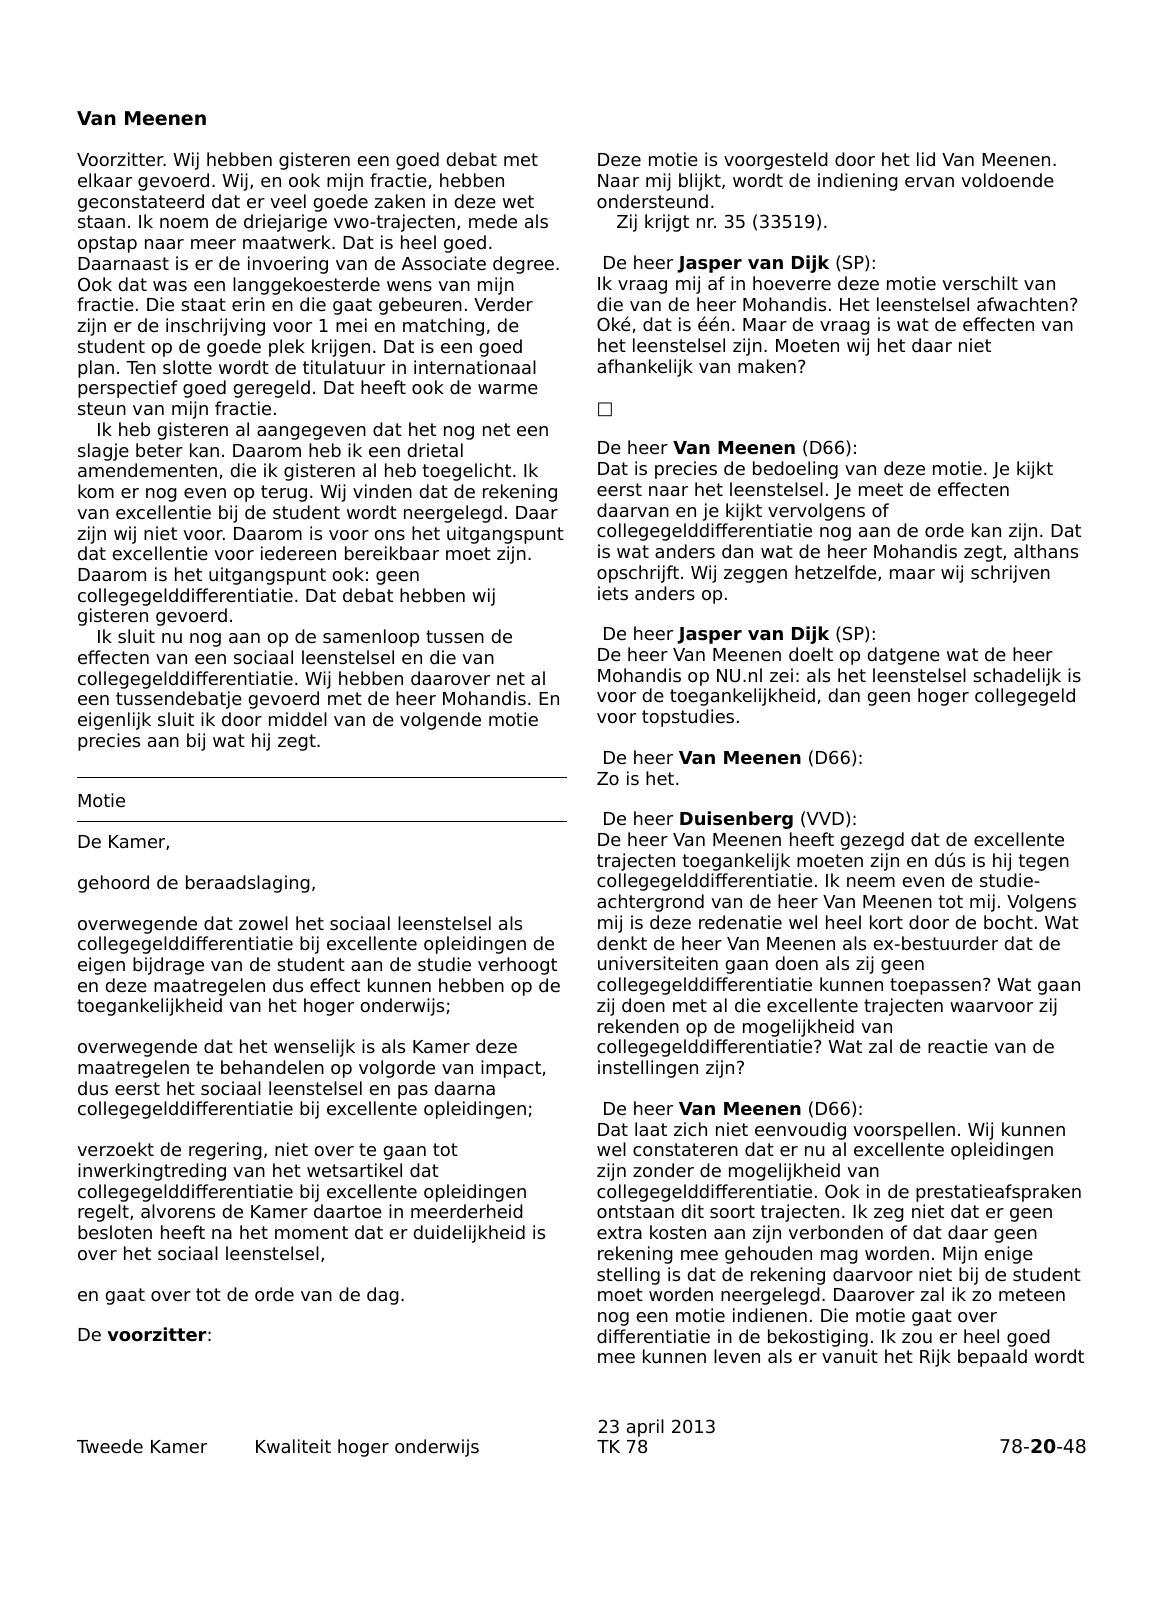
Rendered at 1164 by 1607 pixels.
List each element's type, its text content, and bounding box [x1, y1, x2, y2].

text Motie [77, 791, 567, 812]
text Dat laat zich niet eenvoudig voorspellen. Wij kunnen wel constateren dat er nu al excellente opleidingen zijn zonder de mogelijkheid van collegegelddifferentiatie. Ook in de prestatieafspraken ontstaan dit soort trajecten. Ik zeg niet dat er geen extra kosten aan zijn verbonden of dat daar geen rekening mee gehouden mag worden. Mijn enige stelling is dat de rekening daarvoor niet bij de student moet worden neergelegd. Daarover zal ik zo meteen nog een motie indienen. Die motie gaat over differentiatie in de bekostiging. Ik zou er heel goed mee kunnen leven als er vanuit het Rijk bepaald wordt [596, 1119, 1087, 1368]
text De voorzitter: [77, 1325, 567, 1346]
text De heer Van Meenen (D66): [596, 1099, 1087, 1119]
text De Kamer, [77, 832, 567, 853]
text overwegende dat het wenselijk is als Kamer deze maatregelen te behandelen op volgorde van impact, dus eerst het sociaal leenstelsel en pas daarna collegegelddifferentiatie bij excellente opleidingen; [77, 1037, 567, 1120]
text De heer Jasper van Dijk (SP): [596, 624, 1087, 645]
text overwegende dat zowel het sociaal leenstelsel als collegegelddifferentiatie bij excellente opleidingen de eigen bijdrage van de student aan de studie verhoogt en deze maatregelen dus effect kunnen hebben op de toegankelijkheid van het hoger onderwijs; [77, 913, 567, 1017]
text en gaat over tot de orde van de dag. [77, 1284, 567, 1305]
text De heer Duisenberg (VVD): [596, 809, 1087, 830]
text De heer Van Meenen heeft gezegd dat de excellente trajecten toegankelijk moeten zijn en dús is hij tegen collegegelddifferentiatie. Ik neem even de studie-achtergrond van de heer Van Meenen tot mij. Volgens mij is deze redenatie wel heel kort door de bocht. Wat denkt de heer Van Meenen als ex-bestuurder dat de universiteiten gaan doen als zij geen collegegelddifferentiatie kunnen toepassen? Wat gaan zij doen met al die excellente trajecten waarvoor zij rekenden op de mogelijkheid van collegegelddifferentiatie? Wat zal de reactie van de instellingen zijn? [596, 830, 1087, 1079]
text Ik vraag mij af in hoeverre deze motie verschilt van die van de heer Mohandis. Het leenstelsel afwachten? Oké, dat is één. Maar de vraag is wat de effecten van het leenstelsel zijn. Moeten wij het daar niet afhankelijk van maken? [596, 274, 1087, 377]
text Deze motie is voorgesteld door het lid Van Meenen. Naar mij blijkt, wordt de indiening ervan voldoende ondersteund. [596, 150, 1087, 212]
text De heer Jasper van Dijk (SP): [596, 253, 1087, 274]
text gehoord de beraadslaging, [77, 873, 567, 893]
text De heer Van Meenen (D66): [596, 748, 1087, 768]
text Ik sluit nu nog aan op de samenloop tussen de effecten van een sociaal leenstelsel en die van collegegelddifferentiatie. Wij hebben daarover net al een tussendebatje gevoerd met de heer Mohandis. En eigenlijk sluit ik door middel van de volgende motie precies aan bij wat hij zegt. [77, 627, 567, 751]
text verzoekt de regering, niet over te gaan tot inwerkingtreding van het wetsartikel dat collegegelddifferentiatie bij excellente opleidingen regelt, alvorens de Kamer daartoe in meerderheid besloten heeft na het moment dat er duidelijkheid is over het sociaal leenstelsel, [77, 1140, 567, 1264]
text Zo is het. [596, 768, 1087, 789]
text Dat is precies de bedoeling van deze motie. Je kijkt eerst naar het leenstelsel. Je meet de effecten daarvan en je kijkt vervolgens of collegegelddifferentiatie nog aan de orde kan zijn. Dat is wat anders dan wat de heer Mohandis zegt, althans opschrijft. Wij zeggen hetzelfde, maar wij schrijven iets anders op. [596, 459, 1087, 604]
text De heer Van Meenen (D66): [596, 438, 1087, 459]
text Voorzitter. Wij hebben gisteren een goed debat met elkaar gevoerd. Wij, en ook mijn fractie, hebben geconstateerd dat er veel goede zaken in deze wet staan. Ik noem de driejarige vwo-trajecten, mede als opstap naar meer maatwerk. Dat is heel goed. Daarnaast is er de invoering van de Associate degree. Ook dat was een langgekoesterde wens van mijn fractie. Die staat erin en die gaat gebeuren. Verder zijn er de inschrijving voor 1 mei en matching, de student op de goede plek krijgen. Dat is een goed plan. Ten slotte wordt de titulatuur in internationaal perspectief goed geregeld. Dat heeft ook de warme steun van mijn fractie. [77, 150, 567, 420]
text De heer Van Meenen doelt op datgene wat de heer Mohandis op NU.nl zei: als het leenstelsel schadelijk is voor de toegankelijkheid, dan geen hoger collegegeld voor topstudies. [596, 645, 1087, 728]
text □ [596, 397, 1087, 418]
text Ik heb gisteren al aangegeven dat het nog net een slagje beter kan. Daarom heb ik een drietal amendementen, die ik gisteren al heb toegelicht. Ik kom er nog even op terug. Wij vinden dat de rekening van excellentie bij de student wordt neergelegd. Daar zijn wij niet voor. Daarom is voor ons het uitgangspunt dat excellentie voor iedereen bereikbaar moet zijn. Daarom is het uitgangspunt ook: geen collegegelddifferentiatie. Dat debat hebben wij gisteren gevoerd. [77, 420, 567, 627]
text Zij krijgt nr. 35 (33519). [596, 212, 1087, 233]
